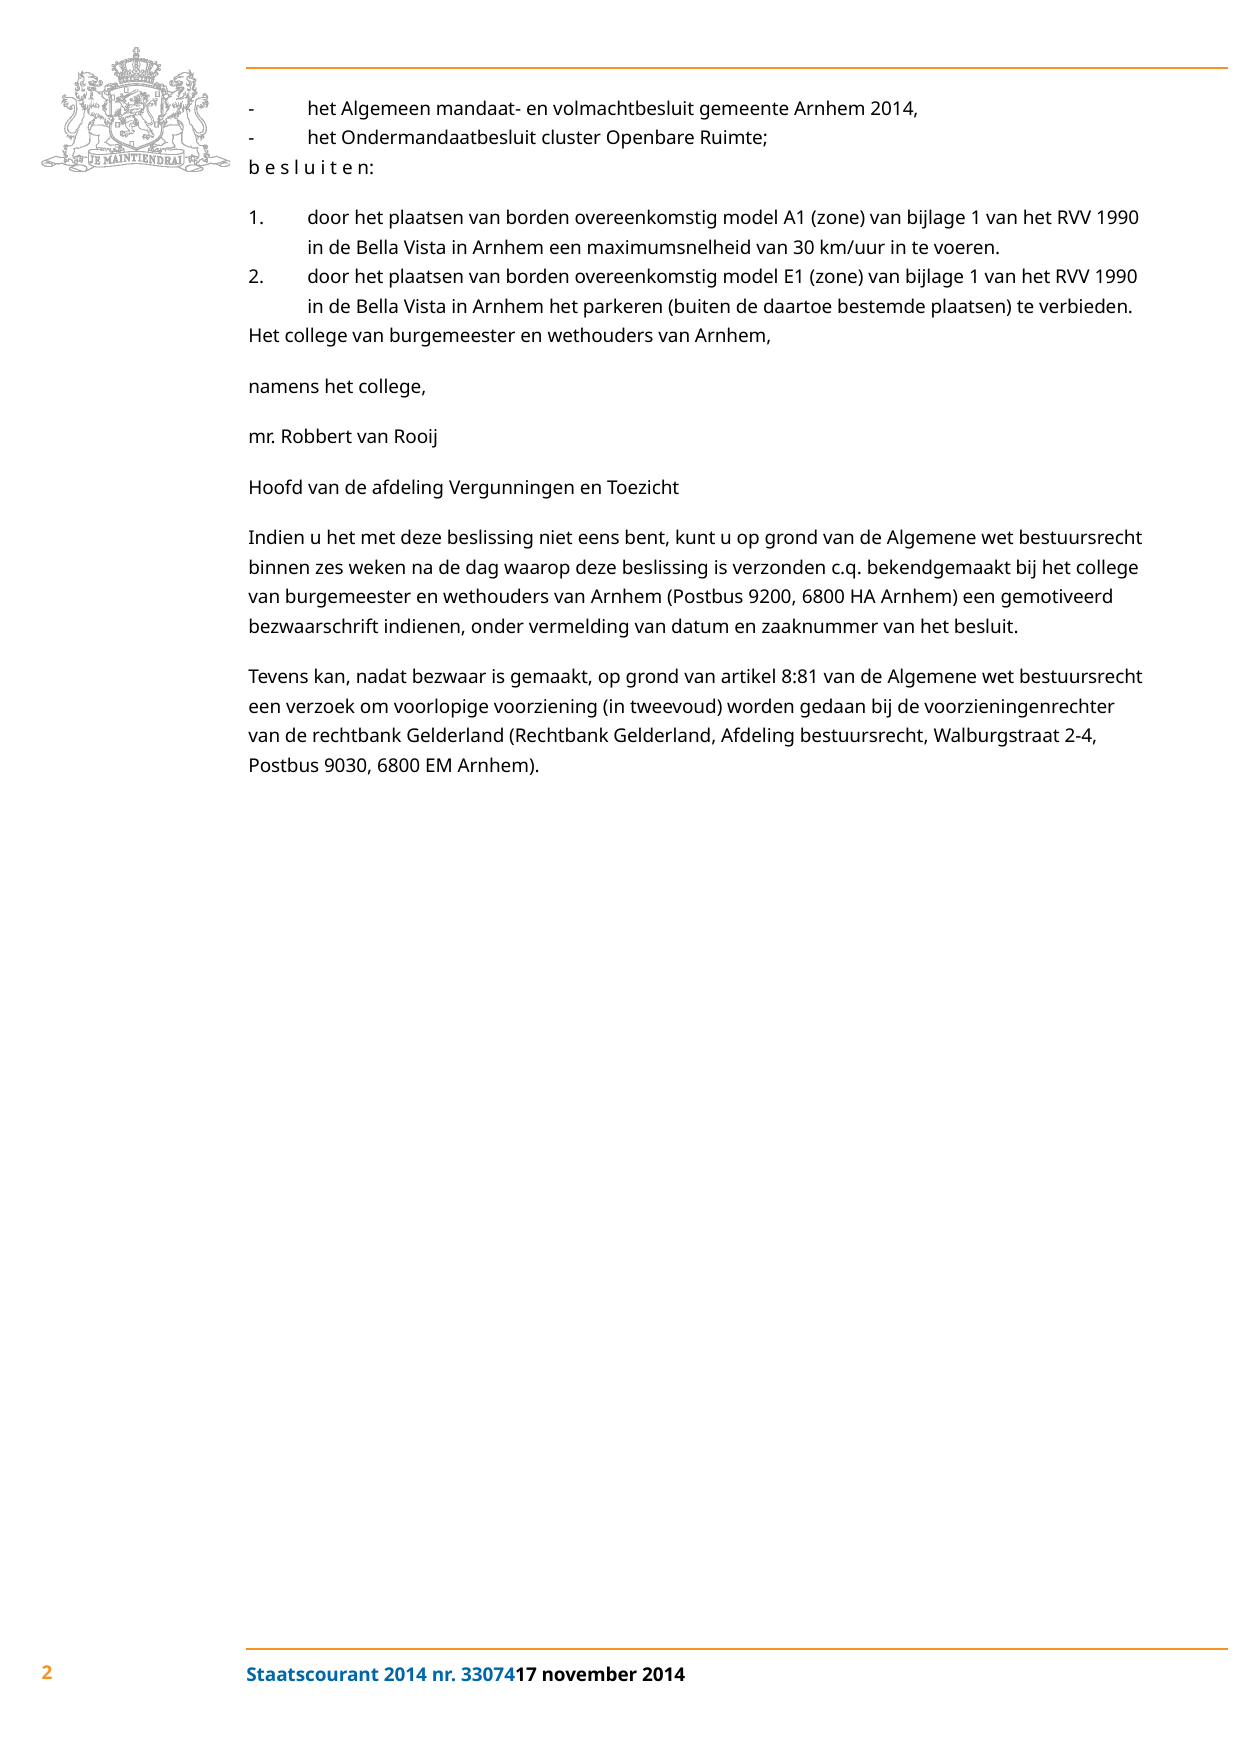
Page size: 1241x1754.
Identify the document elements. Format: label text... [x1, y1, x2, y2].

text Hoofd van de afdeling Vergunningen en Toezicht [248, 474, 1152, 500]
text Indien u het met deze beslissing niet eens bent, kunt u op grond van de Algemene wet bestuursrecht binnen zes weken na de dag waarop deze beslissing is verzonden c.q. bekendgemaakt bij het college van burgemeester en wethouders van Arnhem (Postbus 9200, 6800 HA Arnhem) een gemotiveerd bezwaarschrift indienen, onder vermelding van datum en zaaknummer van het besluit. [248, 524, 1152, 639]
list door het plaatsen van borden overeenkomstig model A1 (zone) van bijlage 1 van het RVV 1990 in de Bella Vista in Arnhem een maximumsnelheid van 30 km/uur in te voeren. [248, 204, 1152, 260]
picture [41, 47, 231, 172]
list het Algemeen mandaat- en volmachtbesluit gemeente Arnhem 2014, [248, 95, 1152, 121]
text Het college van burgemeester en wethouders van Arnhem, [248, 323, 1152, 348]
text b e s l u i t e n: [248, 154, 1152, 180]
list door het plaatsen van borden overeenkomstig model E1 (zone) van bijlage 1 van het RVV 1990 in de Bella Vista in Arnhem het parkeren (buiten de daartoe bestemde plaatsen) te verbieden. [248, 263, 1152, 319]
text mr. Robbert van Rooij [248, 423, 1152, 449]
text namens het college, [248, 373, 1152, 399]
text Tevens kan, nadat bezwaar is gemaakt, op grond van artikel 8:81 van de Algemene wet bestuursrecht een verzoek om voorlopige voorziening (in tweevoud) worden gedaan bij de voorzieningenrechter van de rechtbank Gelderland (Rechtbank Gelderland, Afdeling bestuursrecht, Walburgstraat 2-4, Postbus 9030, 6800 EM Arnhem). [248, 663, 1152, 778]
list het Ondermandaatbesluit cluster Openbare Ruimte; [248, 124, 1152, 150]
